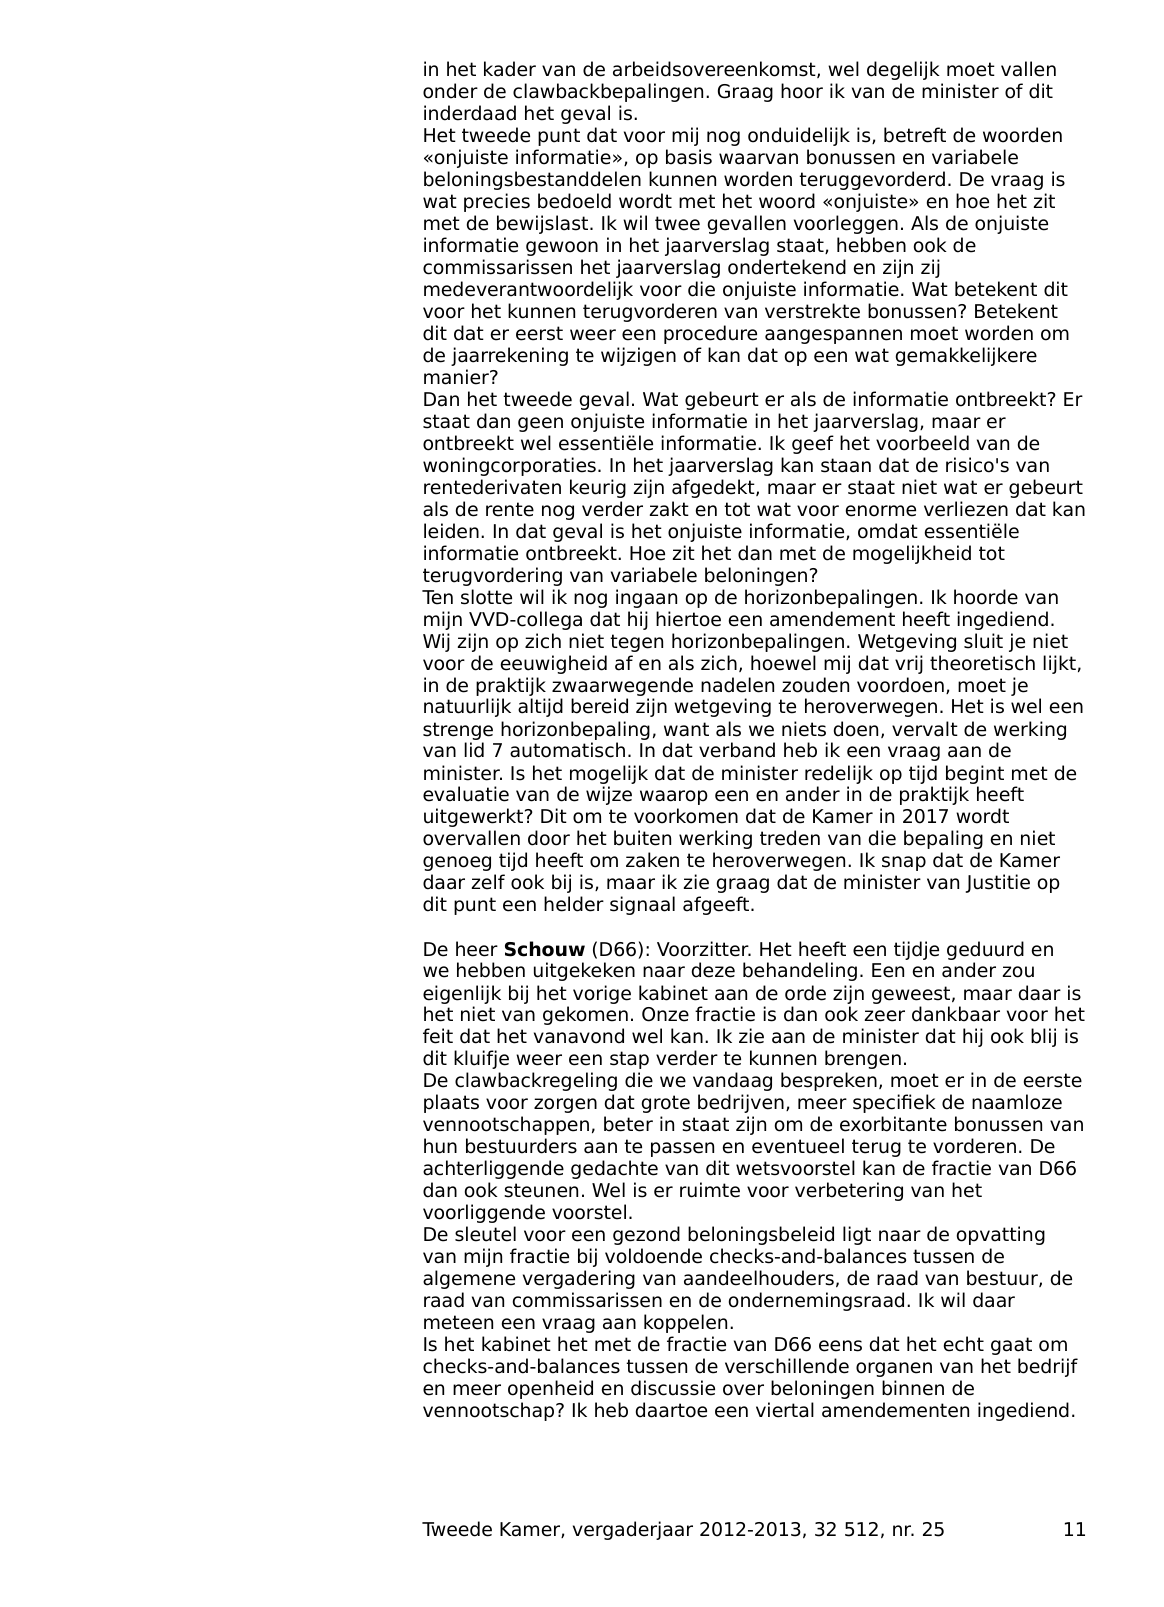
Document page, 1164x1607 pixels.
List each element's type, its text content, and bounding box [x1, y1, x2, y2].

text Het tweede punt dat voor mij nog onduidelijk is, betreft de woorden «onjuiste informatie», op basis waarvan bonussen en variabele beloningsbestanddelen kunnen worden teruggevorderd. De vraag is wat precies bedoeld wordt met het woord «onjuiste» en hoe het zit met de bewijslast. Ik wil twee gevallen voorleggen. Als de onjuiste informatie gewoon in het jaarverslag staat, hebben ook de commissarissen het jaarverslag ondertekend en zijn zij medeverantwoordelijk voor die onjuiste informatie. Wat betekent dit voor het kunnen terugvorderen van verstrekte bonussen? Betekent dit dat er eerst weer een procedure aangespannen moet worden om de jaarrekening te wijzigen of kan dat op een wat gemakkelijkere manier? [422, 125, 1087, 389]
text Is het kabinet het met de fractie van D66 eens dat het echt gaat om checks-and-balances tussen de verschillende organen van het bedrijf en meer openheid en discussie over beloningen binnen de vennootschap? Ik heb daartoe een viertal amendementen ingediend. [422, 1334, 1087, 1422]
text Dan het tweede geval. Wat gebeurt er als de informatie ontbreekt? Er staat dan geen onjuiste informatie in het jaarverslag, maar er ontbreekt wel essentiële informatie. Ik geef het voorbeeld van de woningcorporaties. In het jaarverslag kan staan dat de risico's van rentederivaten keurig zijn afgedekt, maar er staat niet wat er gebeurt als de rente nog verder zakt en tot wat voor enorme verliezen dat kan leiden. In dat geval is het onjuiste informatie, omdat essentiële informatie ontbreekt. Hoe zit het dan met de mogelijkheid tot terugvordering van variabele beloningen? [422, 389, 1087, 587]
text De heer Schouw (D66): Voorzitter. Het heeft een tijdje geduurd en we hebben uitgekeken naar deze behandeling. Een en ander zou eigenlijk bij het vorige kabinet aan de orde zijn geweest, maar daar is het niet van gekomen. Onze fractie is dan ook zeer dankbaar voor het feit dat het vanavond wel kan. Ik zie aan de minister dat hij ook blij is dit kluifje weer een stap verder te kunnen brengen. [422, 938, 1087, 1070]
text De clawbackregeling die we vandaag bespreken, moet er in de eerste plaats voor zorgen dat grote bedrijven, meer specifiek de naamloze vennootschappen, beter in staat zijn om de exorbitante bonussen van hun bestuurders aan te passen en eventueel terug te vorderen. De achterliggende gedachte van dit wetsvoorstel kan de fractie van D66 dan ook steunen. Wel is er ruimte voor verbetering van het voorliggende voorstel. [422, 1070, 1087, 1224]
text in het kader van de arbeidsovereenkomst, wel degelijk moet vallen onder de clawbackbepalingen. Graag hoor ik van de minister of dit inderdaad het geval is. [422, 59, 1087, 125]
text Ten slotte wil ik nog ingaan op de horizonbepalingen. Ik hoorde van mijn VVD-collega dat hij hiertoe een amendement heeft ingediend. Wij zijn op zich niet tegen horizonbepalingen. Wetgeving sluit je niet voor de eeuwigheid af en als zich, hoewel mij dat vrij theoretisch lijkt, in de praktijk zwaarwegende nadelen zouden voordoen, moet je natuurlijk altijd bereid zijn wetgeving te heroverwegen. Het is wel een strenge horizonbepaling, want als we niets doen, vervalt de werking van lid 7 automatisch. In dat verband heb ik een vraag aan de minister. Is het mogelijk dat de minister redelijk op tijd begint met de evaluatie van de wijze waarop een en ander in de praktijk heeft uitgewerkt? Dit om te voorkomen dat de Kamer in 2017 wordt overvallen door het buiten werking treden van die bepaling en niet genoeg tijd heeft om zaken te heroverwegen. Ik snap dat de Kamer daar zelf ook bij is, maar ik zie graag dat de minister van Justitie op dit punt een helder signaal afgeeft. [422, 587, 1087, 916]
text De sleutel voor een gezond beloningsbeleid ligt naar de opvatting van mijn fractie bij voldoende checks-and-balances tussen de algemene vergadering van aandeelhouders, de raad van bestuur, de raad van commissarissen en de ondernemingsraad. Ik wil daar meteen een vraag aan koppelen. [422, 1224, 1087, 1334]
